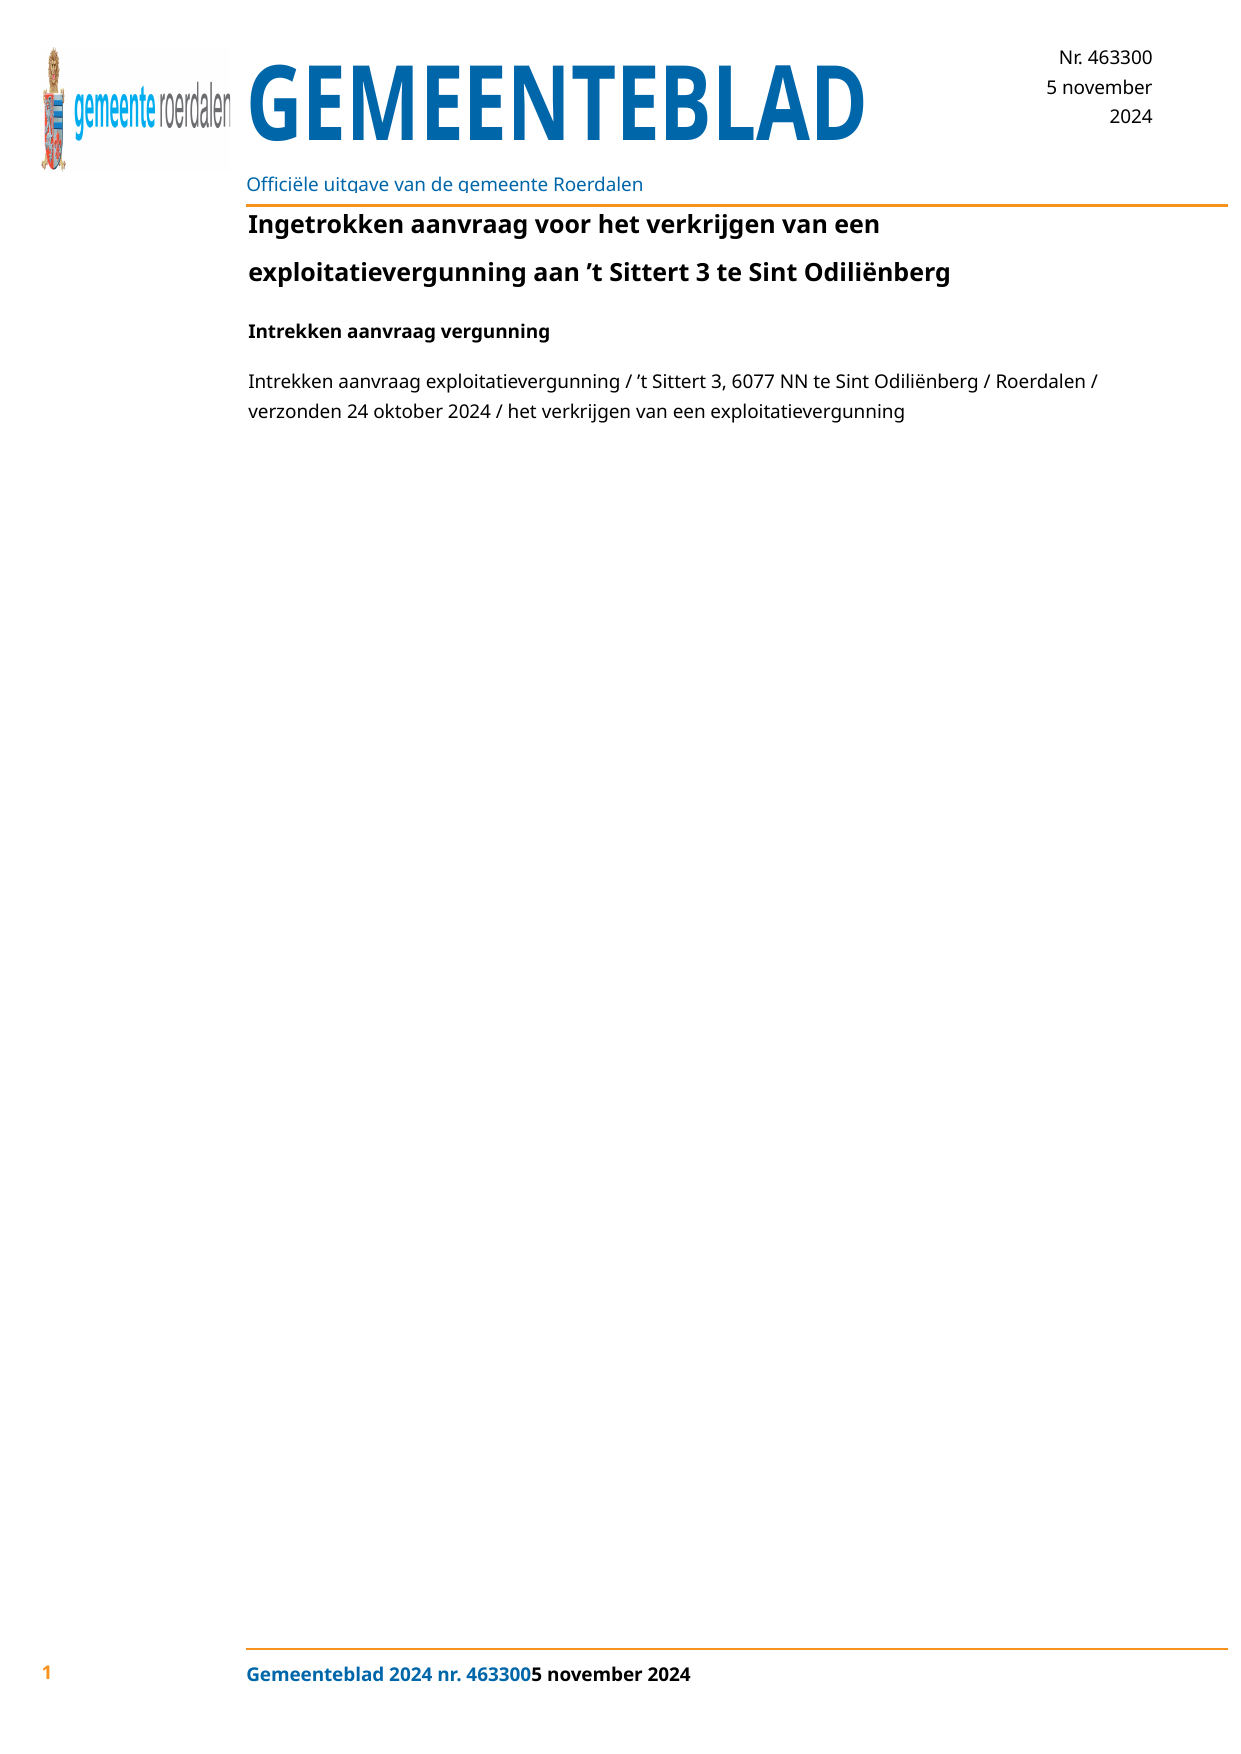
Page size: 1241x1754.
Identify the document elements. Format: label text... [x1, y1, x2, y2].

text Intrekken aanvraag vergunning [248, 318, 1152, 344]
text Ingetrokken aanvraag voor het verkrijgen van een exploitatievergunning aan ’t Sittert 3 te Sint Odiliënberg [248, 207, 1152, 288]
text Intrekken aanvraag exploitatievergunning / ’t Sittert 3, 6077 NN te Sint Odiliënberg / Roerdalen / verzonden 24 oktober 2024 / het verkrijgen van een exploitatievergunning [248, 368, 1152, 424]
picture [41, 47, 231, 172]
